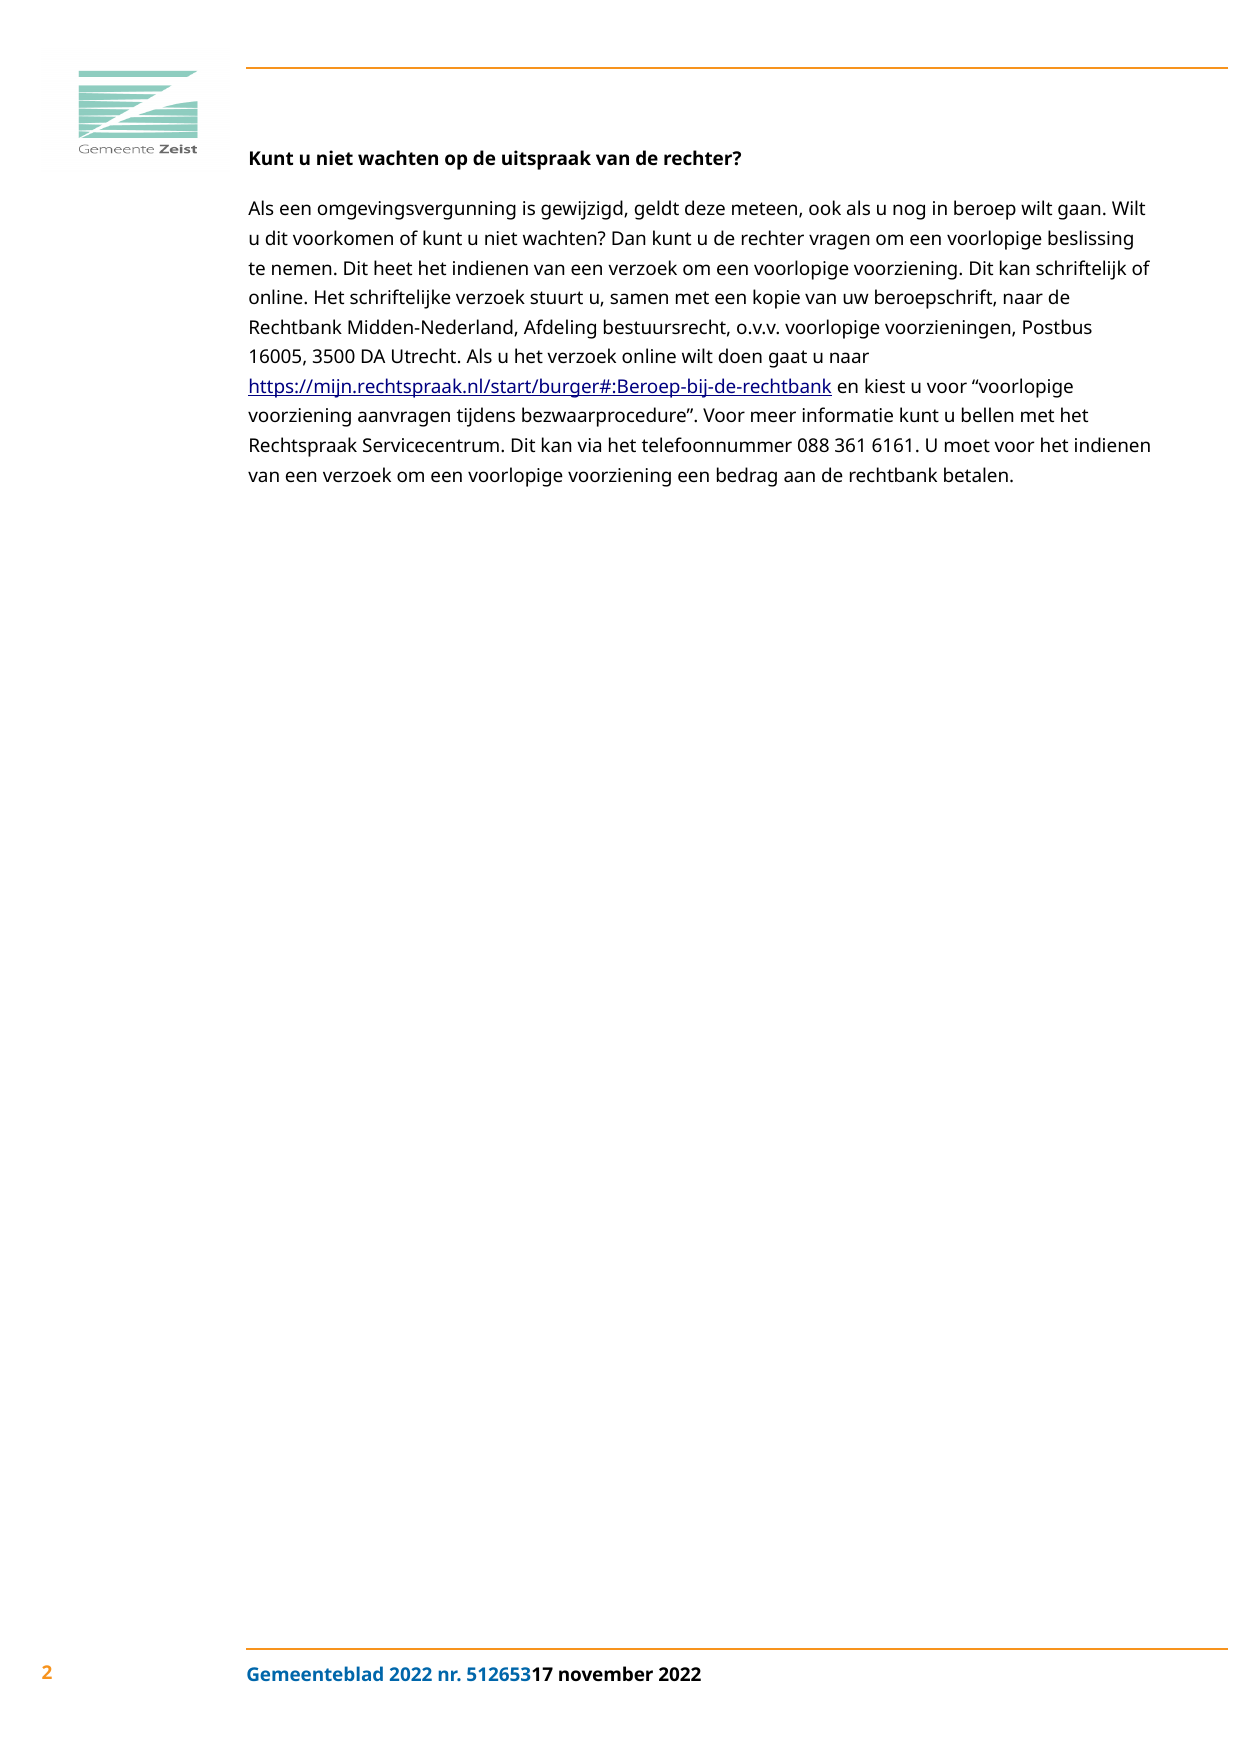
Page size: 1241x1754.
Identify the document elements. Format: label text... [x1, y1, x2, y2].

text Als een omgevingsvergunning is gewijzigd, geldt deze meteen, ook als u nog in beroep wilt gaan. Wilt u dit voorkomen of kunt u niet wachten? Dan kunt u de rechter vragen om een voorlopige beslissing te nemen. Dit heet het indienen van een verzoek om een voorlopige voorziening. Dit kan schriftelijk of online. Het schriftelijke verzoek stuurt u, samen met een kopie van uw beroepschrift, naar de Rechtbank Midden-Nederland, Afdeling bestuursrecht, o.v.v. voorlopige voorzieningen, Postbus 16005, 3500 DA Utrecht. Als u het verzoek online wilt doen gaat u naar https://mijn.rechtspraak.nl/start/burger#:Beroep-bij-de-rechtbank en kiest u voor “voorlopige voorziening aanvragen tijdens bezwaarprocedure”. Voor meer informatie kunt u bellen met het Rechtspraak Servicecentrum. Dit kan via het telefoonnummer 088 361 6161. U moet voor het indienen van een verzoek om een voorlopige voorziening een bedrag aan de rechtbank betalen. [248, 196, 1152, 488]
picture [41, 47, 231, 172]
text Kunt u niet wachten op de uitspraak van de rechter? [248, 145, 1152, 171]
